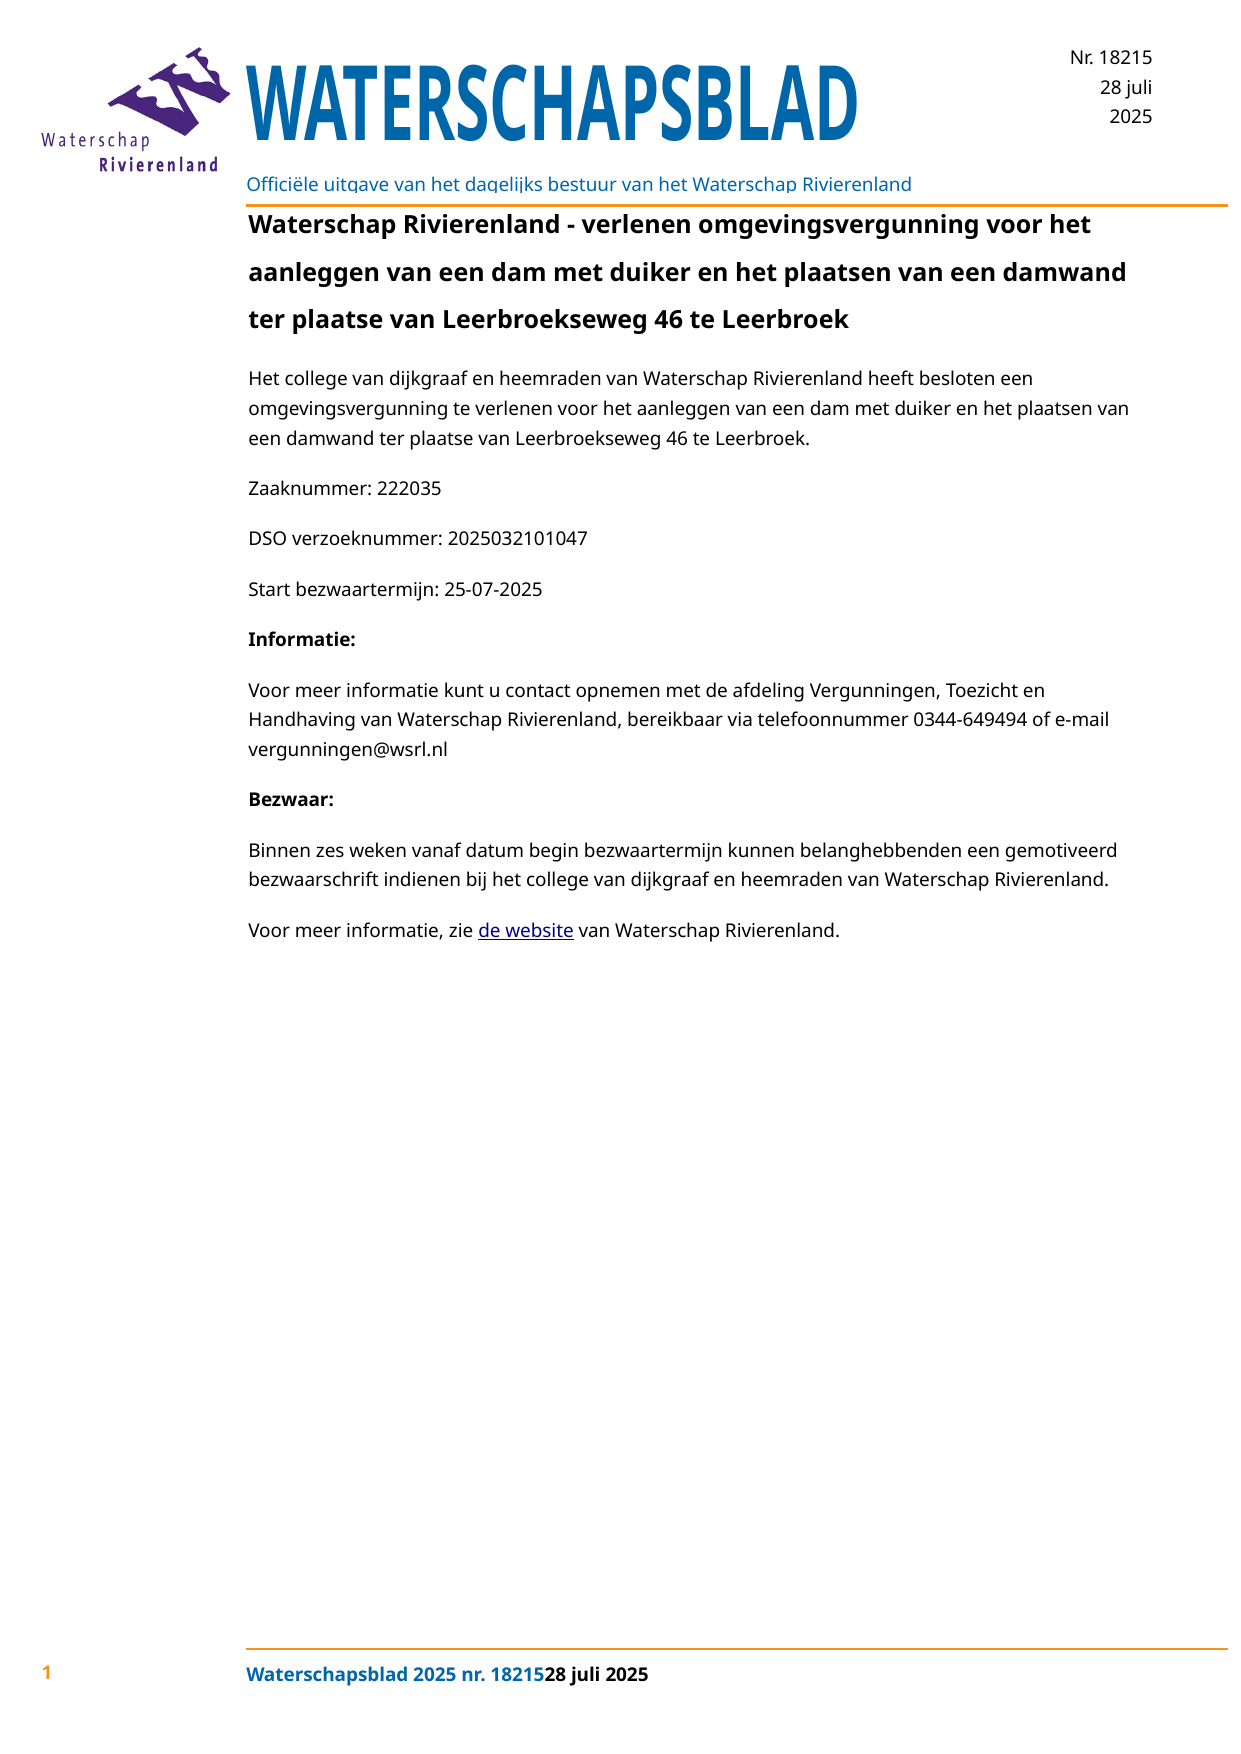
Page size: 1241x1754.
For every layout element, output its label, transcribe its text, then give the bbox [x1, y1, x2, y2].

text Zaaknummer: 222035 [248, 475, 1152, 501]
text DSO verzoeknummer: 2025032101047 [248, 526, 1152, 551]
text Waterschap Rivierenland - verlenen omgevingsvergunning voor het aanleggen van een dam met duiker en het plaatsen van een damwand ter plaatse van Leerbroekseweg 46 te Leerbroek [248, 207, 1152, 336]
text Het college van dijkgraaf en heemraden van Waterschap Rivierenland heeft besloten een omgevingsvergunning te verlenen voor het aanleggen van een dam met duiker en het plaatsen van een damwand ter plaatse van Leerbroekseweg 46 te Leerbroek. [248, 366, 1152, 450]
picture [41, 47, 231, 172]
text Voor meer informatie, zie de website van Waterschap Rivierenland. [248, 917, 1152, 942]
text Voor meer informatie kunt u contact opnemen met de afdeling Vergunningen, Toezicht en Handhaving van Waterschap Rivierenland, bereikbaar via telefoonnummer 0344-649494 of e-mail vergunningen@wsrl.nl [248, 677, 1152, 762]
text Bezwaar: [248, 786, 1152, 812]
text Binnen zes weken vanaf datum begin bezwaartermijn kunnen belanghebbenden een gemotiveerd bezwaarschrift indienen bij het college van dijkgraaf en heemraden van Waterschap Rivierenland. [248, 837, 1152, 892]
text Informatie: [248, 626, 1152, 652]
text Start bezwaartermijn: 25-07-2025 [248, 576, 1152, 602]
